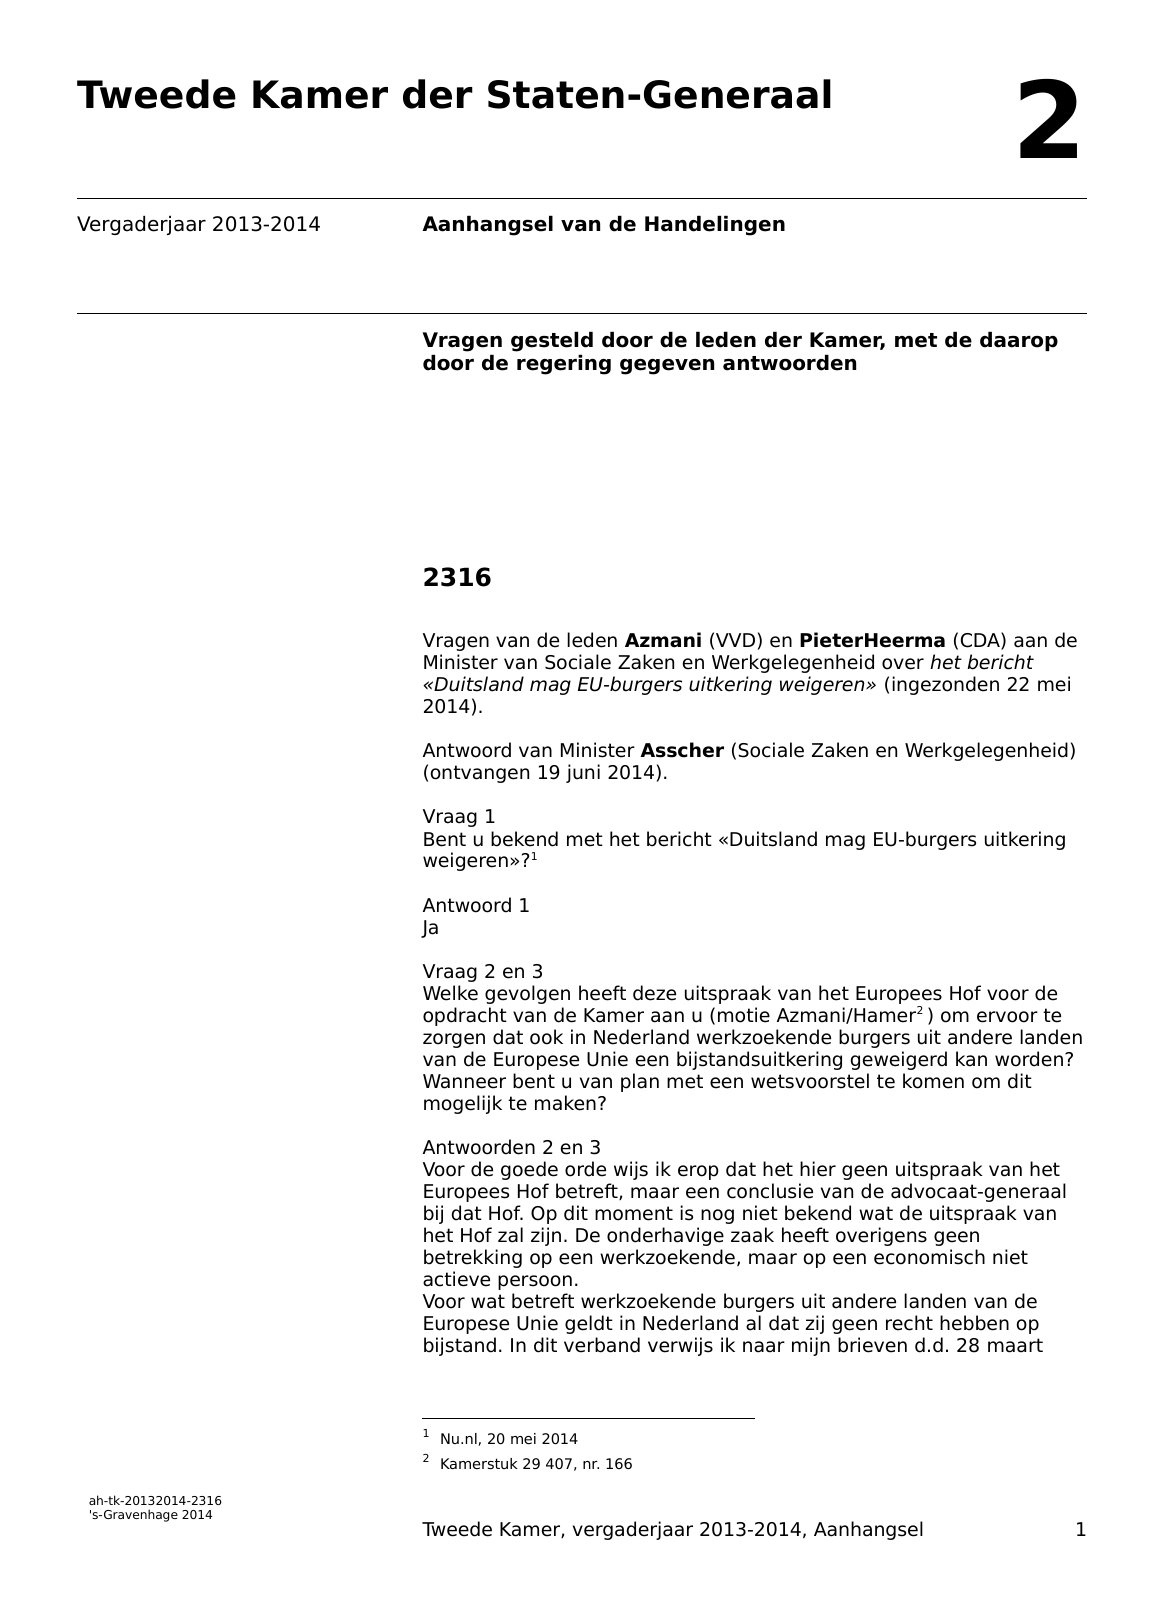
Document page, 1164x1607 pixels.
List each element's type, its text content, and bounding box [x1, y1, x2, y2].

table_cell Vergaderjaar 2013-2014 [77, 199, 422, 313]
table_cell Aanhangsel van de Handelingen [422, 199, 1087, 313]
table_header Tweede Kamer der Staten-Generaal [77, 59, 886, 198]
text Antwoord 1 [422, 894, 1087, 917]
text Vraag 2 en 3 [422, 961, 1087, 983]
text 's-Gravenhage 2014 [88, 1508, 323, 1522]
text Voor de goede orde wijs ik erop dat het hier geen uitspraak van het Europees Hof betreft, maar een conclusie van de advocaat-generaal bij dat Hof. Op dit moment is nog niet bekend wat de uitspraak van het Hof zal zijn. De onderhavige zaak heeft overigens geen betrekking op een werkzoekende, maar op een economisch niet actieve persoon. [422, 1159, 1087, 1291]
text Kamerstuk 29 407, nr. 166 [422, 1452, 1087, 1474]
text 2316 [422, 563, 1087, 592]
text Bent u bekend met het bericht «Duitsland mag EU-burgers uitkering weigeren»? [422, 828, 1087, 872]
text Nu.nl, 20 mei 2014 [422, 1427, 1087, 1449]
text Ja [422, 917, 1087, 938]
table_cell [77, 314, 422, 375]
text Vraag 1 [422, 806, 1087, 828]
text Welke gevolgen heeft deze uitspraak van het Europees Hof voor de opdracht van de Kamer aan u (motie Azmani/Hamer) om ervoor te zorgen dat ook in Nederland werkzoekende burgers uit andere landen van de Europese Unie een bijstandsuitkering geweigerd kan worden? [422, 983, 1087, 1071]
text Antwoorden 2 en 3 [422, 1137, 1087, 1159]
text ah-tk-20132014-2316 [88, 1494, 323, 1508]
table_cell Vragen gesteld door de leden der Kamer, met de daarop door de regering gegeven antwoorden [422, 314, 1087, 375]
text Wanneer bent u van plan met een wetsvoorstel te komen om dit mogelijk te maken? [422, 1071, 1087, 1114]
text Voor wat betreft werkzoekende burgers uit andere landen van de Europese Unie geldt in Nederland al dat zij geen recht hebben op bijstand. In dit verband verwijs ik naar mijn brieven d.d. 28 maart [422, 1291, 1087, 1357]
text Antwoord van Minister Asscher (Sociale Zaken en Werkgelegenheid) (ontvangen 19 juni 2014). [422, 740, 1087, 784]
table_header 2 [886, 59, 1087, 198]
text Vragen van de leden Azmani (VVD) en PieterHeerma (CDA) aan de Minister van Sociale Zaken en Werkgelegenheid over het bericht «Duitsland mag EU-burgers uitkering weigeren» (ingezonden 22 mei 2014). [422, 630, 1087, 718]
